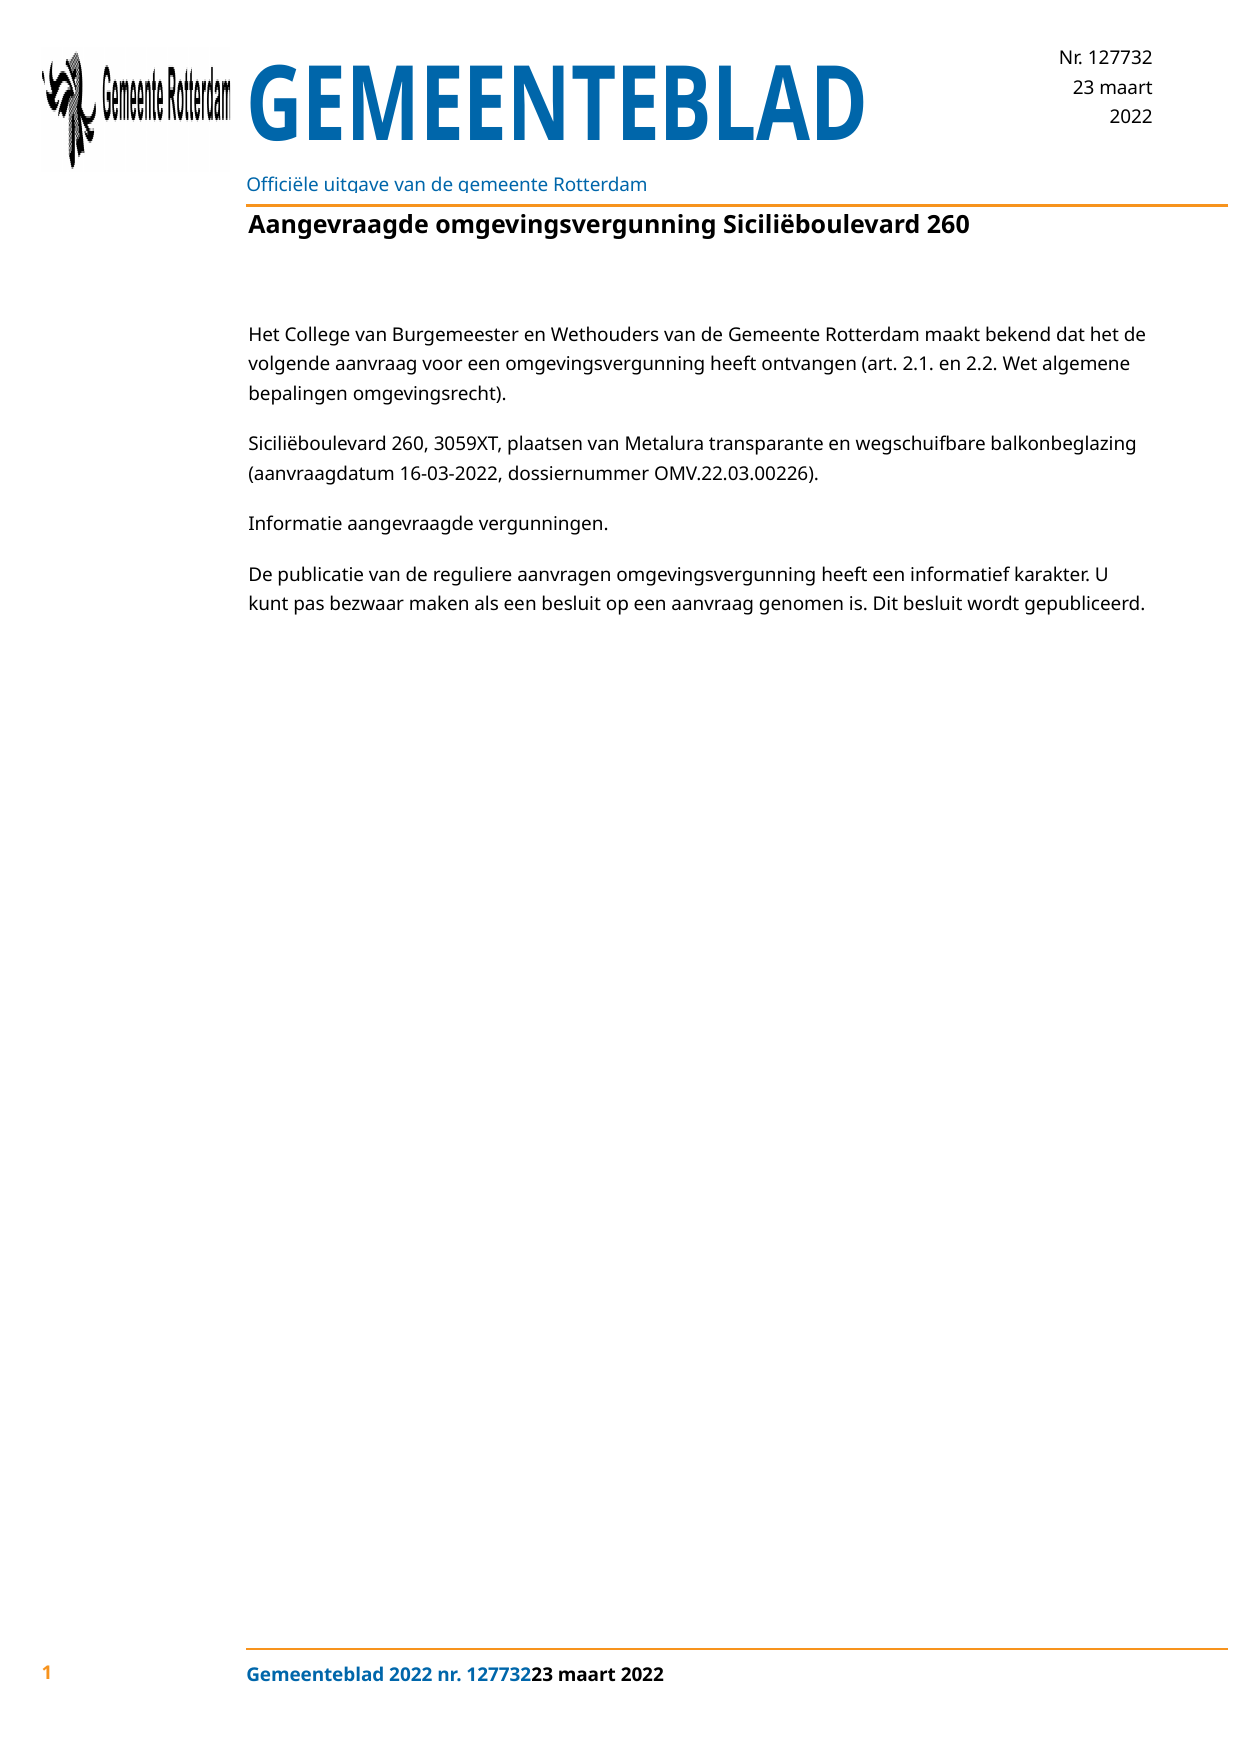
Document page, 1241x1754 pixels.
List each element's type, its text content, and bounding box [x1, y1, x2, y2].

text Informatie aangevraagde vergunningen. [248, 510, 1152, 536]
picture [41, 47, 231, 172]
text Het College van Burgemeester en Wethouders van de Gemeente Rotterdam maakt bekend dat het de volgende aanvraag voor een omgevingsvergunning heeft ontvangen (art. 2.1. en 2.2. Wet algemene bepalingen omgevingsrecht). [248, 321, 1152, 406]
text Siciliëboulevard 260, 3059XT, plaatsen van Metalura transparante en wegschuifbare balkonbeglazing (aanvraagdatum 16-03-2022, dossiernummer OMV.22.03.00226). [248, 430, 1152, 486]
text De publicatie van de reguliere aanvragen omgevingsvergunning heeft een informatief karakter. U kunt pas bezwaar maken als een besluit op een aanvraag genomen is. Dit besluit wordt gepubliceerd. [248, 561, 1152, 616]
text Aangevraagde omgevingsvergunning Siciliëboulevard 260 [248, 207, 1152, 241]
